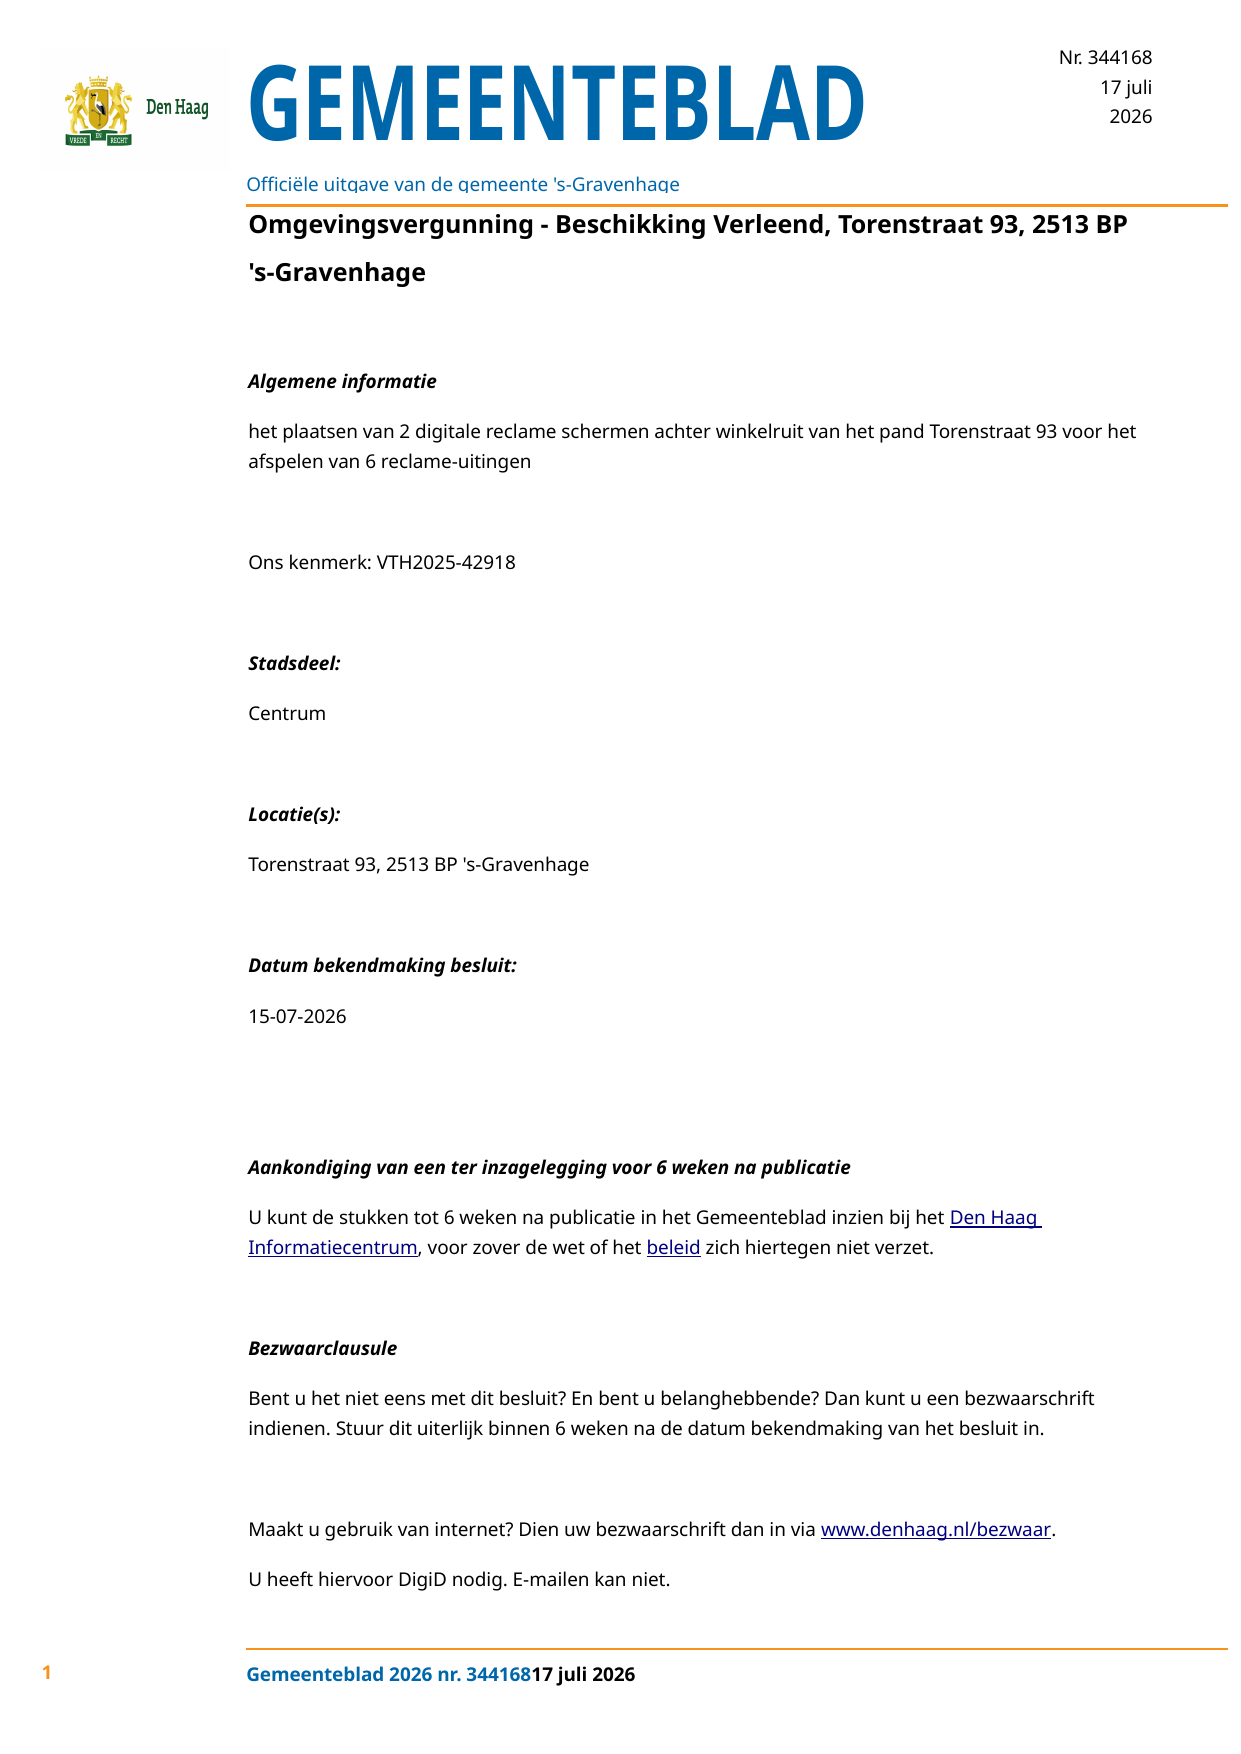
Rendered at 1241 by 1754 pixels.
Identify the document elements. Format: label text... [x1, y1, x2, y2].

text Torenstraat 93, 2513 BP 's-Gravenhage [248, 852, 1152, 877]
text Aankondiging van een ter inzagelegging voor 6 weken na publicatie [248, 1154, 1152, 1180]
text Locatie(s): [248, 801, 1152, 827]
text Maakt u gebruik van internet? Dien uw bezwaarschrift dan in via www.denhaag.nl/bezwaar. [248, 1516, 1152, 1542]
text Algemene informatie [248, 368, 1152, 394]
text Bent u het niet eens met dit besluit? En bent u belanghebbende? Dan kunt u een bezwaarschrift indienen. Stuur dit uiterlijk binnen 6 weken na de datum bekendmaking van het besluit in. [248, 1385, 1152, 1441]
text Centrum [248, 700, 1152, 726]
picture [41, 47, 231, 172]
text U heeft hiervoor DigiD nodig. E-mailen kan niet. [248, 1566, 1152, 1592]
text Datum bekendmaking besluit: [248, 952, 1152, 978]
text Ons kenmerk: VTH2025-42918 [248, 549, 1152, 575]
text het plaatsen van 2 digitale reclame schermen achter winkelruit van het pand Torenstraat 93 voor het afspelen van 6 reclame-uitingen [248, 419, 1152, 474]
text Stadsdeel: [248, 650, 1152, 676]
text U kunt de stukken tot 6 weken na publicatie in het Gemeenteblad inzien bij het Den Haag Informatiecentrum, voor zover de wet of het beleid zich hiertegen niet verzet. [248, 1204, 1152, 1260]
text Bezwaarclausule [248, 1335, 1152, 1361]
text 15-07-2026 [248, 1003, 1152, 1029]
text Omgevingsvergunning - Beschikking Verleend, Torenstraat 93, 2513 BP 's-Gravenhage [248, 207, 1152, 288]
